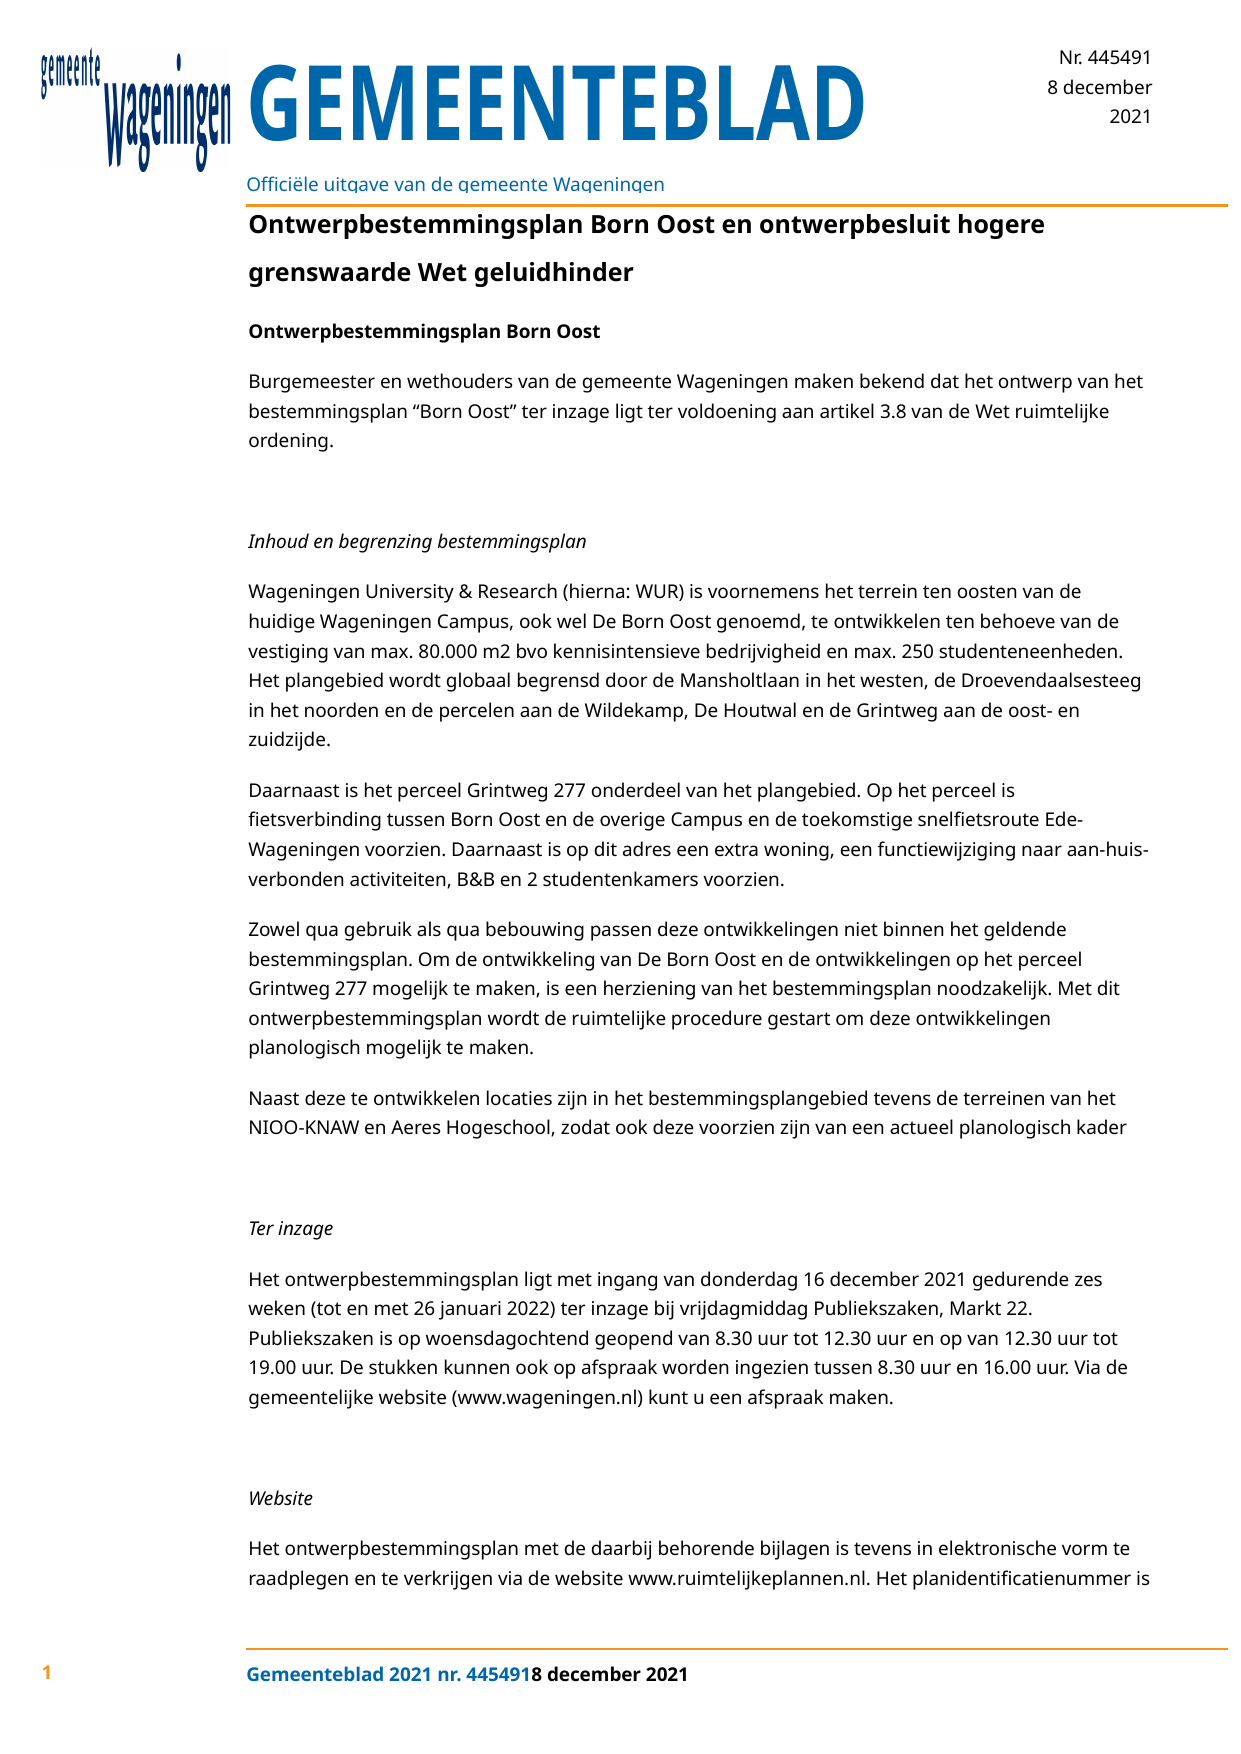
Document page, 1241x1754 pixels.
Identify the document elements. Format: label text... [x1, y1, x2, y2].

text Website [248, 1485, 1152, 1511]
text Het ontwerpbestemmingsplan met de daarbij behorende bijlagen is tevens in elektronische vorm te raadplegen en te verkrijgen via de website www.ruimtelijkeplannen.nl. Het planidentificatienummer is [248, 1535, 1152, 1591]
text Ontwerpbestemmingsplan Born Oost [248, 318, 1152, 344]
text Wageningen University & Research (hierna: WUR) is voornemens het terrein ten oosten van de huidige Wageningen Campus, ook wel De Born Oost genoemd, te ontwikkelen ten behoeve van de vestiging van max. 80.000 m2 bvo kennisintensieve bedrijvigheid en max. 250 studenteneenheden. Het plangebied wordt globaal begrensd door de Mansholtlaan in het westen, de Droevendaalsesteeg in het noorden en de percelen aan de Wildekamp, De Houtwal en de Grintweg aan de oost- en zuidzijde. [248, 579, 1152, 752]
picture [41, 47, 231, 172]
text Burgemeester en wethouders van de gemeente Wageningen maken bekend dat het ontwerp van het bestemmingsplan “Born Oost” ter inzage ligt ter voldoening aan artikel 3.8 van de Wet ruimtelijke ordening. [248, 368, 1152, 453]
text Ontwerpbestemmingsplan Born Oost en ontwerpbesluit hogere grenswaarde Wet geluidhinder [248, 207, 1152, 288]
text Ter inzage [248, 1215, 1152, 1241]
text Inhoud en begrenzing bestemmingsplan [248, 528, 1152, 554]
text Naast deze te ontwikkelen locaties zijn in het bestemmingsplangebied tevens de terreinen van het NIOO-KNAW en Aeres Hogeschool, zodat ook deze voorzien zijn van een actueel planologisch kader [248, 1085, 1152, 1140]
text Daarnaast is het perceel Grintweg 277 onderdeel van het plangebied. Op het perceel is fietsverbinding tussen Born Oost en de overige Campus en de toekomstige snelfietsroute Ede-Wageningen voorzien. Daarnaast is op dit adres een extra woning, een functiewijziging naar aan-huis-verbonden activiteiten, B&B en 2 studentenkamers voorzien. [248, 777, 1152, 892]
text Zowel qua gebruik als qua bebouwing passen deze ontwikkelingen niet binnen het geldende bestemmingsplan. Om de ontwikkeling van De Born Oost en de ontwikkelingen op het perceel Grintweg 277 mogelijk te maken, is een herziening van het bestemmingsplan noodzakelijk. Met dit ontwerpbestemmingsplan wordt de ruimtelijke procedure gestart om deze ontwikkelingen planologisch mogelijk te maken. [248, 916, 1152, 1060]
text Het ontwerpbestemmingsplan ligt met ingang van donderdag 16 december 2021 gedurende zes weken (tot en met 26 januari 2022) ter inzage bij vrijdagmiddag Publiekszaken, Markt 22. Publiekszaken is op woensdagochtend geopend van 8.30 uur tot 12.30 uur en op van 12.30 uur tot 19.00 uur. De stukken kunnen ook op afspraak worden ingezien tussen 8.30 uur en 16.00 uur. Via de gemeentelijke website (www.wageningen.nl) kunt u een afspraak maken. [248, 1266, 1152, 1410]
